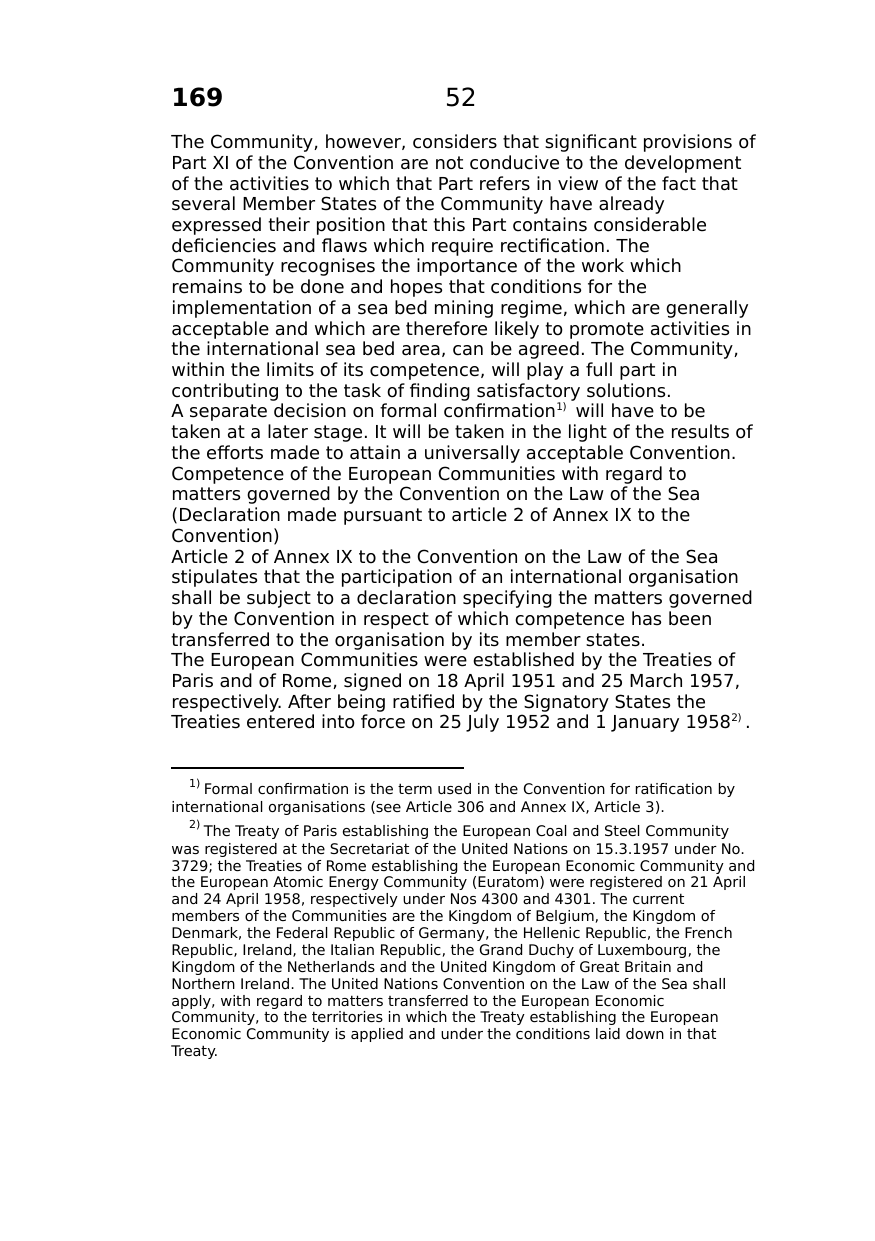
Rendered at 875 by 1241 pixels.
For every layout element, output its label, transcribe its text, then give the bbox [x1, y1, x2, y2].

text The European Communities were established by the Treaties of Paris and of Rome, signed on 18 April 1951 and 25 March 1957, respectively. After being ratified by the Signatory States the Treaties entered into force on 25 July 1952 and 1 January 1958. [171, 650, 756, 733]
text Formal confirmation is the term used in the Convention for ratification by international organisations (see Article 306 and Annex IX, Article 3). [171, 777, 756, 816]
text The Community, however, considers that significant provisions of Part XI of the Convention are not conducive to the development of the activities to which that Part refers in view of the fact that several Member States of the Community have already expressed their position that this Part contains considerable deficiencies and flaws which require rectification. The Community recognises the importance of the work which remains to be done and hopes that conditions for the implementation of a sea bed mining regime, which are generally acceptable and which are therefore likely to promote activities in the international sea bed area, can be agreed. The Community, within the limits of its competence, will play a full part in contributing to the task of finding satisfactory solutions. [171, 132, 756, 401]
text Article 2 of Annex IX to the Convention on the Law of the Sea stipulates that the participation of an international organisation shall be subject to a declaration specifying the matters governed by the Convention in respect of which competence has been transferred to the organisation by its member states. [171, 546, 756, 650]
text A separate decision on formal confirmation will have to be taken at a later stage. It will be taken in the light of the results of the efforts made to attain a universally acceptable Convention. [171, 401, 756, 463]
text The Treaty of Paris establishing the European Coal and Steel Community was registered at the Secretariat of the United Nations on 15.3.1957 under No. 3729; the Treaties of Rome establishing the European Economic Community and the European Atomic Energy Community (Euratom) were registered on 21 April and 24 April 1958, respectively under Nos 4300 and 4301. The current members of the Communities are the Kingdom of Belgium, the Kingdom of Denmark, the Federal Republic of Germany, the Hellenic Republic, the French Republic, Ireland, the Italian Republic, the Grand Duchy of Luxembourg, the Kingdom of the Netherlands and the United Kingdom of Great Britain and Northern Ireland. The United Nations Convention on the Law of the Sea shall apply, with regard to matters transferred to the European Economic Community, to the territories in which the Treaty establishing the European Economic Community is applied and under the conditions laid down in that Treaty. [171, 818, 756, 1060]
text Competence of the European Communities with regard to matters governed by the Convention on the Law of the Sea (Declaration made pursuant to article 2 of Annex IX to the Convention) [171, 463, 756, 546]
